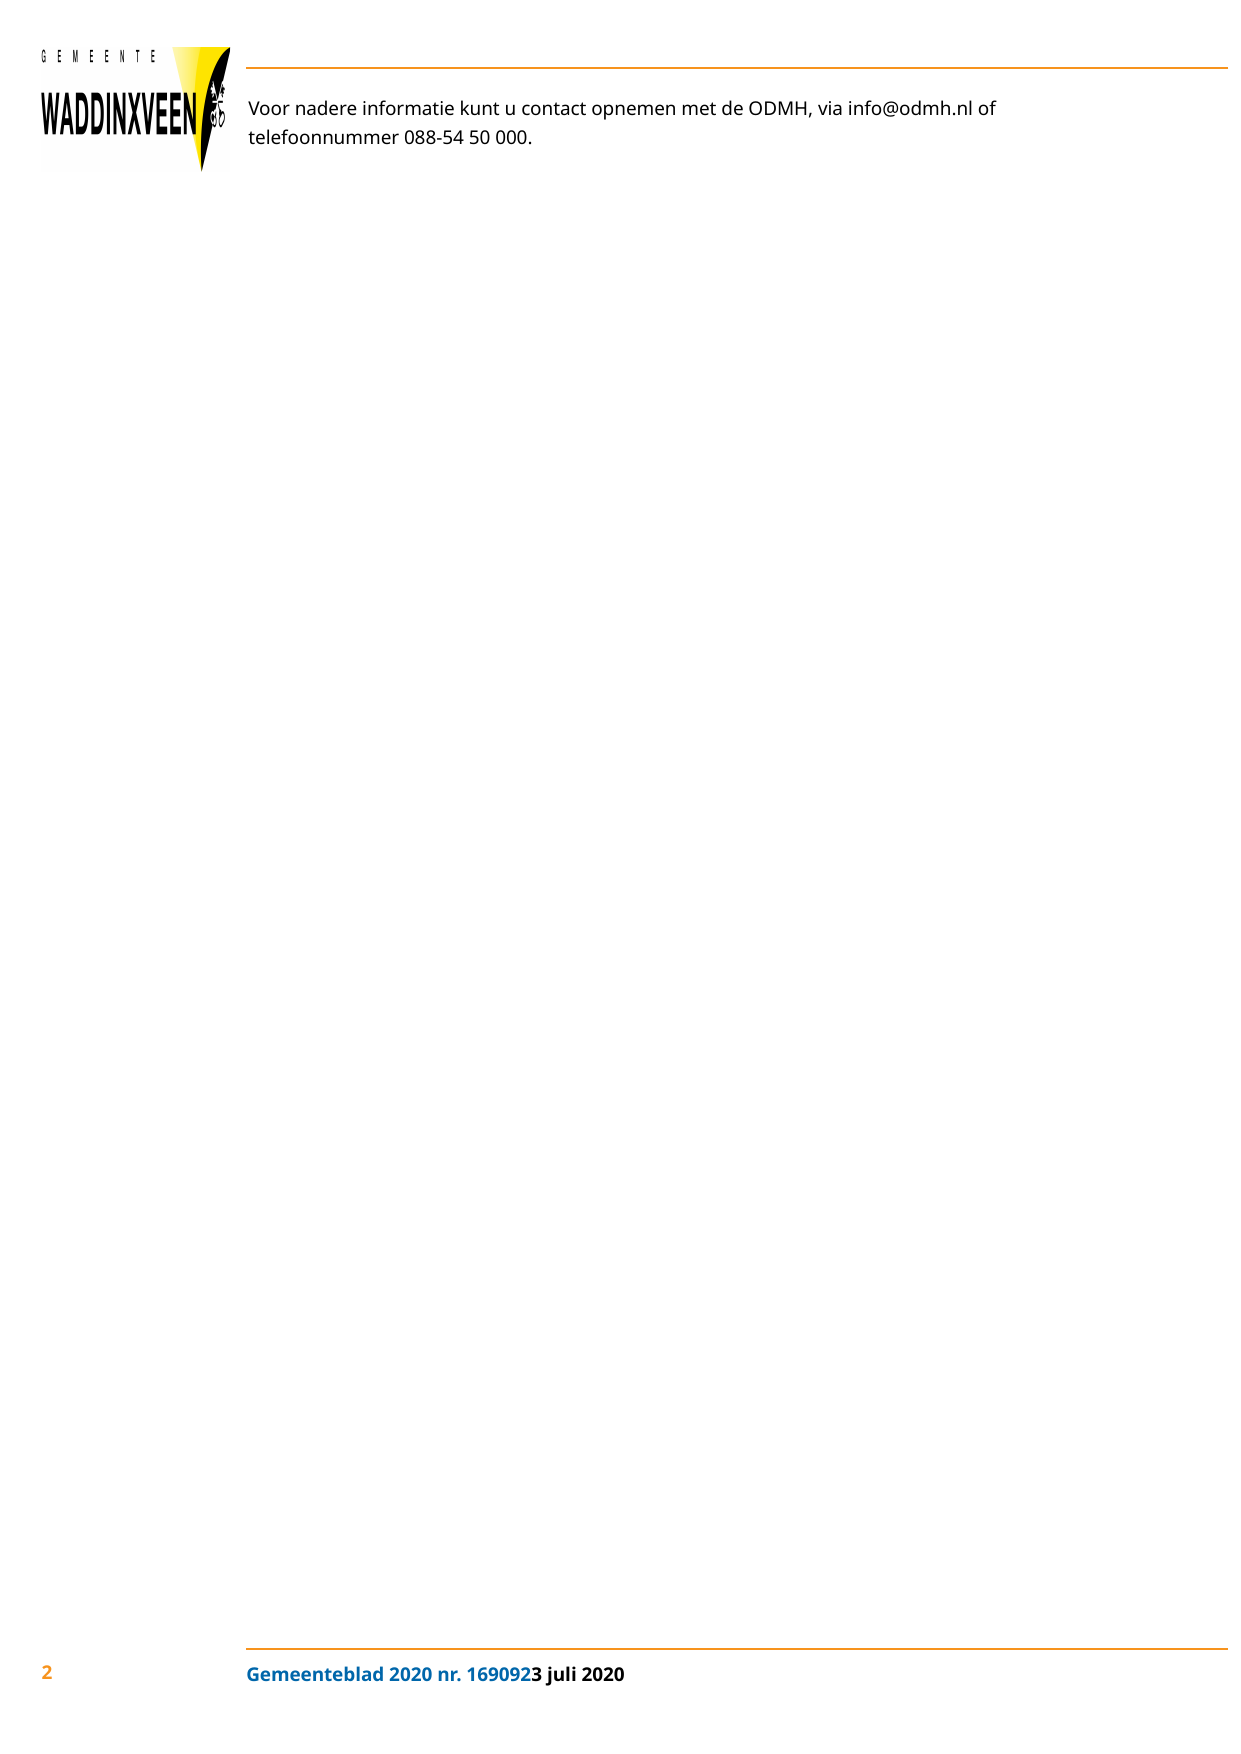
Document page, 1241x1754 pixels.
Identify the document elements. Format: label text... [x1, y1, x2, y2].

text Voor nadere informatie kunt u contact opnemen met de ODMH, via info@odmh.nl of telefoonnummer 088-54 50 000. [248, 95, 1152, 150]
picture [41, 47, 231, 172]
